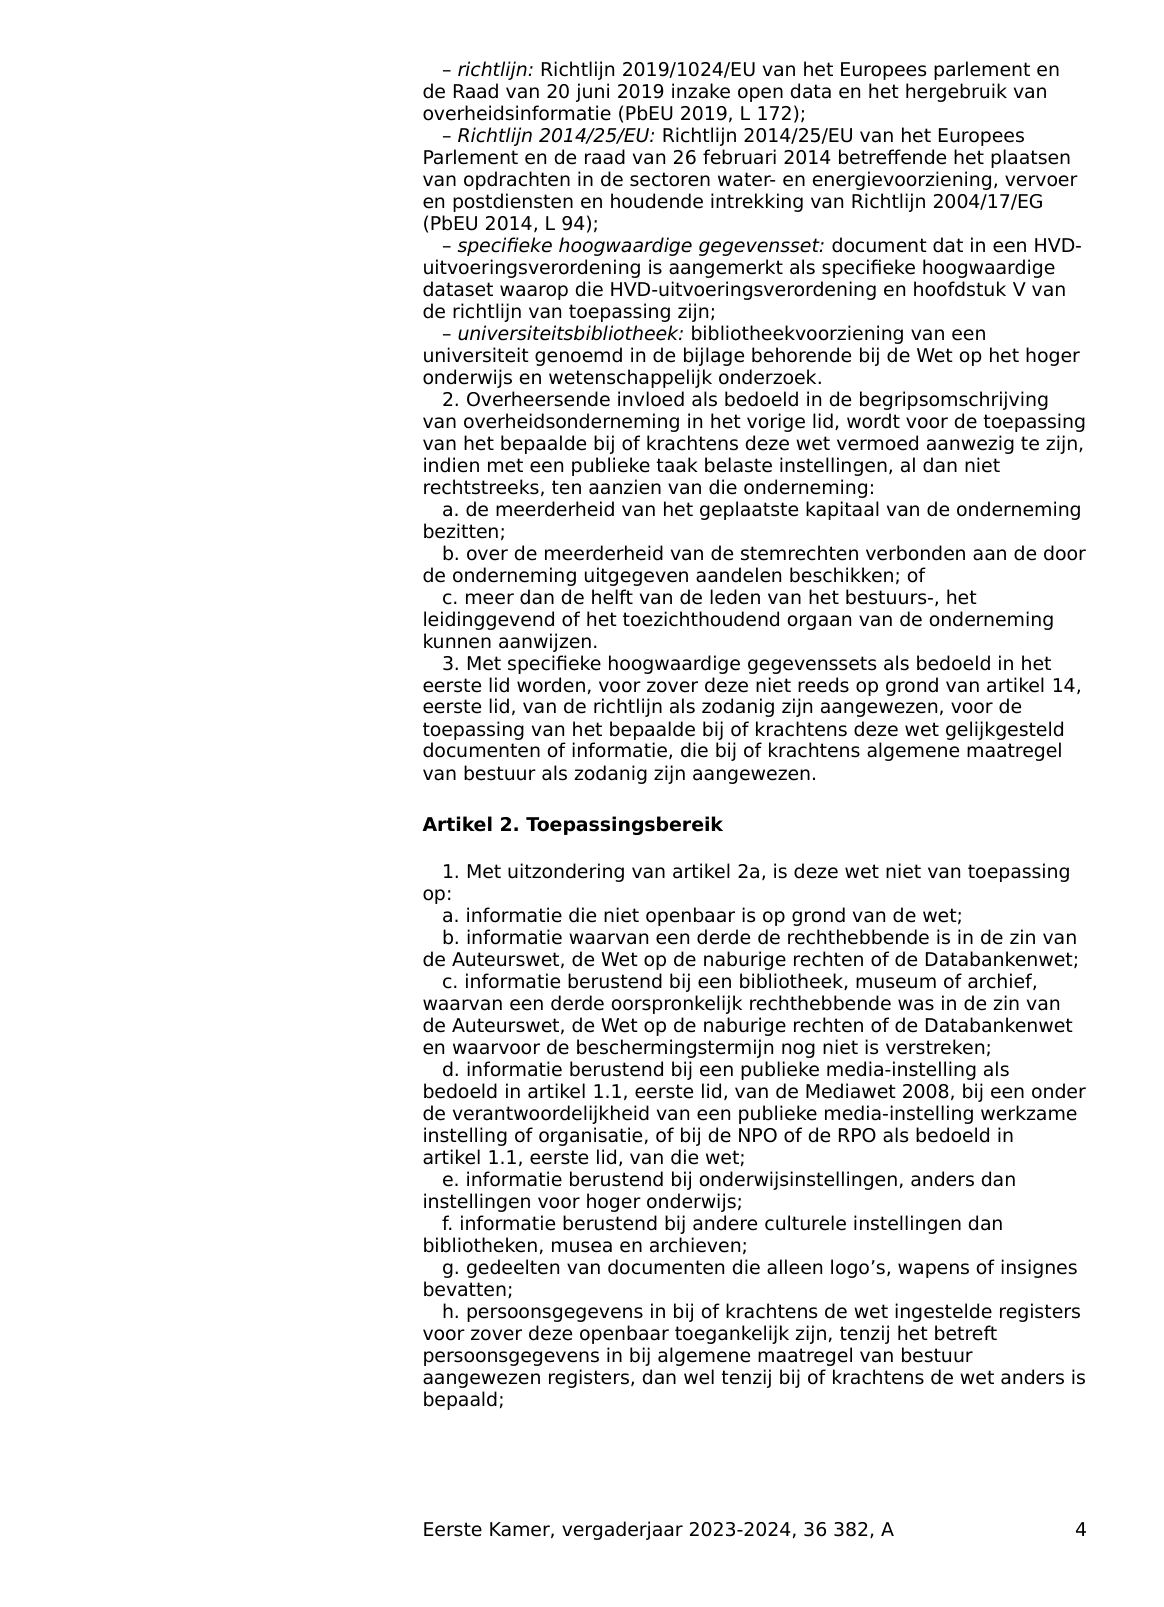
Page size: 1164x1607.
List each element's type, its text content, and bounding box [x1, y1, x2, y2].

text – Richtlijn 2014/25/EU: Richtlijn 2014/25/EU van het Europees Parlement en de raad van 26 februari 2014 betreffende het plaatsen van opdrachten in de sectoren water- en energievoorziening, vervoer en postdiensten en houdende intrekking van Richtlijn 2004/17/EG (PbEU 2014, L 94); [422, 125, 1087, 235]
text c. meer dan de helft van de leden van het bestuurs-, het leidinggevend of het toezichthoudend orgaan van de onderneming kunnen aanwijzen. [422, 587, 1087, 652]
text 3. Met specifieke hoogwaardige gegevenssets als bedoeld in het eerste lid worden, voor zover deze niet reeds op grond van artikel 14, eerste lid, van de richtlijn als zodanig zijn aangewezen, voor de toepassing van het bepaalde bij of krachtens deze wet gelijkgesteld documenten of informatie, die bij of krachtens algemene maatregel van bestuur als zodanig zijn aangewezen. [422, 652, 1087, 784]
text – specifieke hoogwaardige gegevensset: document dat in een HVD-uitvoeringsverordening is aangemerkt als specifieke hoogwaardige dataset waarop die HVD-uitvoeringsverordening en hoofdstuk V van de richtlijn van toepassing zijn; [422, 235, 1087, 323]
text b. informatie waarvan een derde de rechthebbende is in de zin van de Auteurswet, de Wet op de naburige rechten of de Databankenwet; [422, 927, 1087, 971]
text b. over de meerderheid van de stemrechten verbonden aan de door de onderneming uitgegeven aandelen beschikken; of [422, 543, 1087, 587]
text – richtlijn: Richtlijn 2019/1024/EU van het Europees parlement en de Raad van 20 juni 2019 inzake open data en het hergebruik van overheidsinformatie (PbEU 2019, L 172); [422, 59, 1087, 125]
text g. gedeelten van documenten die alleen logo’s, wapens of insignes bevatten; [422, 1257, 1087, 1301]
text a. informatie die niet openbaar is op grond van de wet; [422, 905, 1087, 927]
text a. de meerderheid van het geplaatste kapitaal van de onderneming bezitten; [422, 499, 1087, 543]
text e. informatie berustend bij onderwijsinstellingen, anders dan instellingen voor hoger onderwijs; [422, 1169, 1087, 1213]
text – universiteitsbibliotheek: bibliotheekvoorziening van een universiteit genoemd in de bijlage behorende bij de Wet op het hoger onderwijs en wetenschappelijk onderzoek. [422, 323, 1087, 389]
subtitle Artikel 2. Toepassingsbereik [422, 814, 1087, 836]
text c. informatie berustend bij een bibliotheek, museum of archief, waarvan een derde oorspronkelijk rechthebbende was in de zin van de Auteurswet, de Wet op de naburige rechten of de Databankenwet en waarvoor de beschermingstermijn nog niet is verstreken; [422, 971, 1087, 1059]
text f. informatie berustend bij andere culturele instellingen dan bibliotheken, musea en archieven; [422, 1213, 1087, 1257]
text 1. Met uitzondering van artikel 2a, is deze wet niet van toepassing op: [422, 861, 1087, 905]
text d. informatie berustend bij een publieke media-instelling als bedoeld in artikel 1.1, eerste lid, van de Mediawet 2008, bij een onder de verantwoordelijkheid van een publieke media-instelling werkzame instelling of organisatie, of bij de NPO of de RPO als bedoeld in artikel 1.1, eerste lid, van die wet; [422, 1059, 1087, 1169]
text 2. Overheersende invloed als bedoeld in de begripsomschrijving van overheidsonderneming in het vorige lid, wordt voor de toepassing van het bepaalde bij of krachtens deze wet vermoed aanwezig te zijn, indien met een publieke taak belaste instellingen, al dan niet rechtstreeks, ten aanzien van die onderneming: [422, 389, 1087, 499]
text h. persoonsgegevens in bij of krachtens de wet ingestelde registers voor zover deze openbaar toegankelijk zijn, tenzij het betreft persoonsgegevens in bij algemene maatregel van bestuur aangewezen registers, dan wel tenzij bij of krachtens de wet anders is bepaald; [422, 1301, 1087, 1411]
